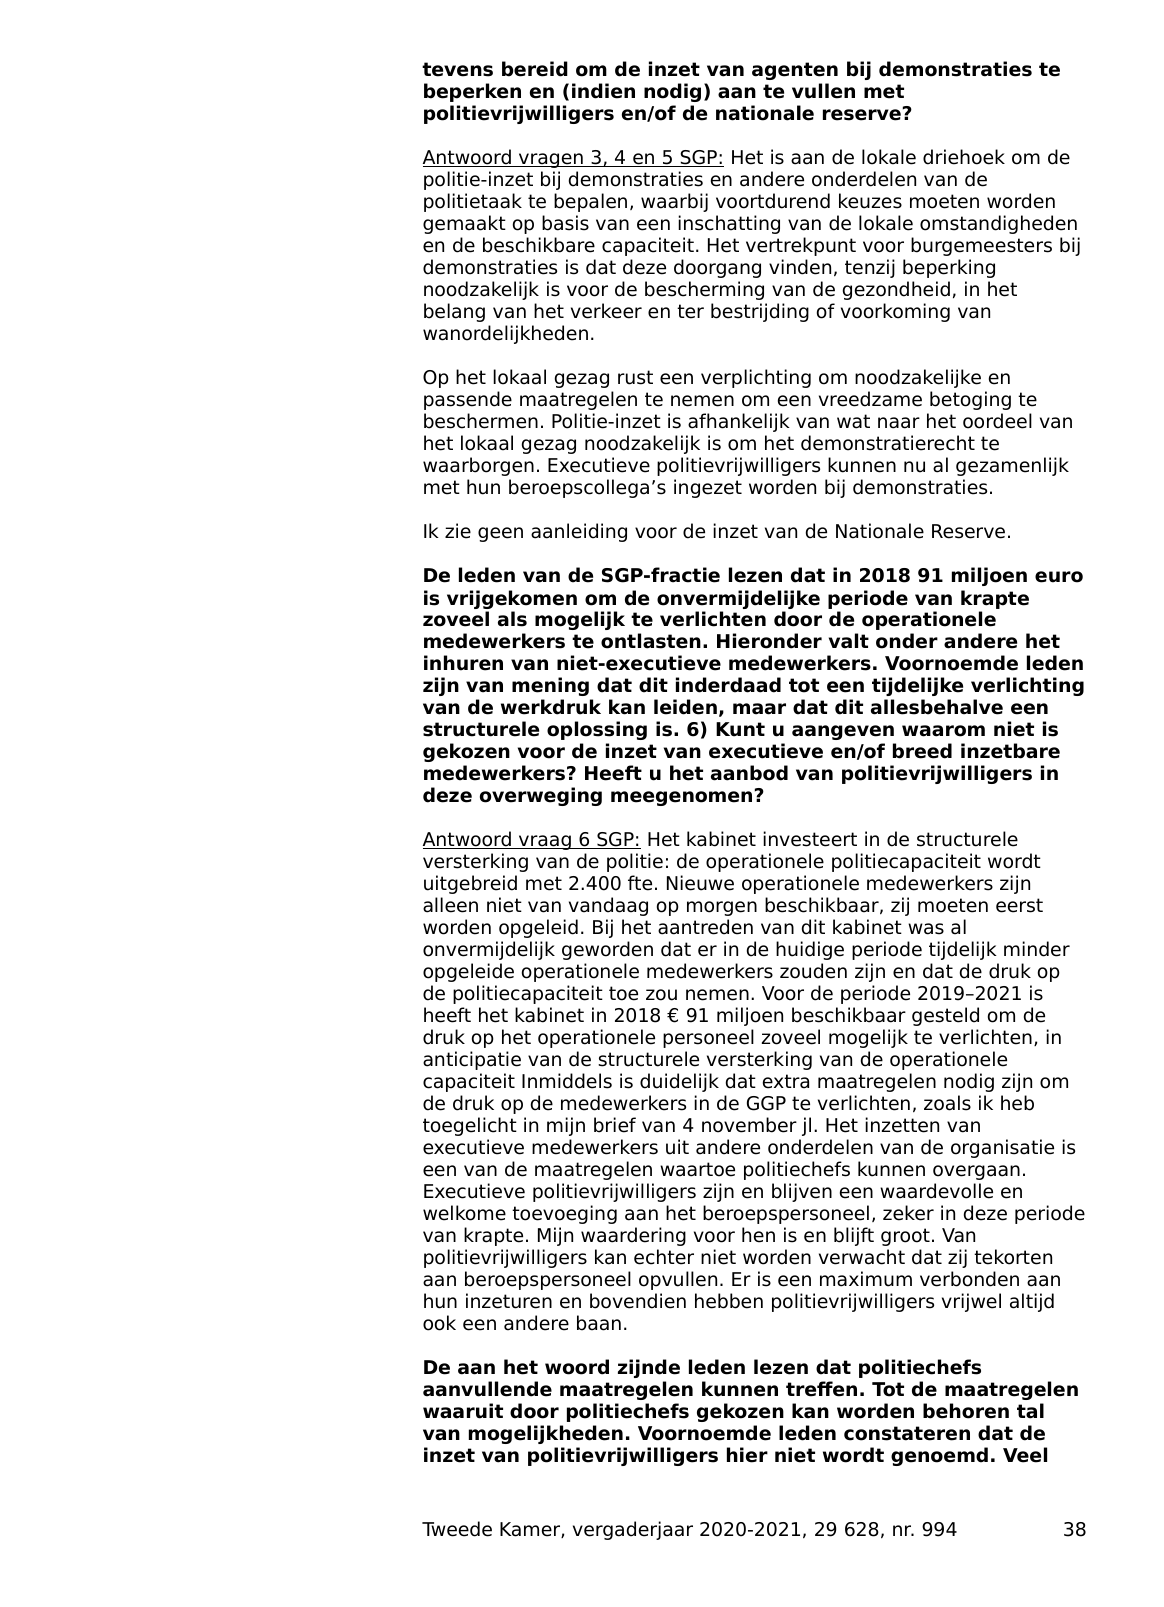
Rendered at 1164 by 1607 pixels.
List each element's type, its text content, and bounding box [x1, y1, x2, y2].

text Ik zie geen aanleiding voor de inzet van de Nationale Reserve. [422, 521, 1087, 543]
text De aan het woord zijnde leden lezen dat politiechefs aanvullende maatregelen kunnen treffen. Tot de maatregelen waaruit door politiechefs gekozen kan worden behoren tal van mogelijkheden. Voornoemde leden constateren dat de inzet van politievrijwilligers hier niet wordt genoemd. Veel [422, 1357, 1087, 1467]
text De leden van de SGP-fractie lezen dat in 2018 91 miljoen euro is vrijgekomen om de onvermijdelijke periode van krapte zoveel als mogelijk te verlichten door de operationele medewerkers te ontlasten. Hieronder valt onder andere het inhuren van niet-executieve medewerkers. Voornoemde leden zijn van mening dat dit inderdaad tot een tijdelijke verlichting van de werkdruk kan leiden, maar dat dit allesbehalve een structurele oplossing is. 6) Kunt u aangeven waarom niet is gekozen voor de inzet van executieve en/of breed inzetbare medewerkers? Heeft u het aanbod van politievrijwilligers in deze overweging meegenomen? [422, 565, 1087, 807]
text Antwoord vraag 6 SGP: Het kabinet investeert in de structurele versterking van de politie: de operationele politiecapaciteit wordt uitgebreid met 2.400 fte. Nieuwe operationele medewerkers zijn alleen niet van vandaag op morgen beschikbaar, zij moeten eerst worden opgeleid. Bij het aantreden van dit kabinet was al onvermijdelijk geworden dat er in de huidige periode tijdelijk minder opgeleide operationele medewerkers zouden zijn en dat de druk op de politiecapaciteit toe zou nemen. Voor de periode 2019–2021 is heeft het kabinet in 2018 € 91 miljoen beschikbaar gesteld om de druk op het operationele personeel zoveel mogelijk te verlichten, in anticipatie van de structurele versterking van de operationele capaciteit Inmiddels is duidelijk dat extra maatregelen nodig zijn om de druk op de medewerkers in de GGP te verlichten, zoals ik heb toegelicht in mijn brief van 4 november jl. Het inzetten van executieve medewerkers uit andere onderdelen van de organisatie is een van de maatregelen waartoe politiechefs kunnen overgaan. Executieve politievrijwilligers zijn en blijven een waardevolle en welkome toevoeging aan het beroepspersoneel, zeker in deze periode van krapte. Mijn waardering voor hen is en blijft groot. Van politievrijwilligers kan echter niet worden verwacht dat zij tekorten aan beroepspersoneel opvullen. Er is een maximum verbonden aan hun inzeturen en bovendien hebben politievrijwilligers vrijwel altijd ook een andere baan. [422, 829, 1087, 1335]
text Antwoord vragen 3, 4 en 5 SGP: Het is aan de lokale driehoek om de politie-inzet bij demonstraties en andere onderdelen van de politietaak te bepalen, waarbij voortdurend keuzes moeten worden gemaakt op basis van een inschatting van de lokale omstandigheden en de beschikbare capaciteit. Het vertrekpunt voor burgemeesters bij demonstraties is dat deze doorgang vinden, tenzij beperking noodzakelijk is voor de bescherming van de gezondheid, in het belang van het verkeer en ter bestrijding of voorkoming van wanordelijkheden. [422, 147, 1087, 345]
text tevens bereid om de inzet van agenten bij demonstraties te beperken en (indien nodig) aan te vullen met politievrijwilligers en/of de nationale reserve? [422, 59, 1087, 125]
text Op het lokaal gezag rust een verplichting om noodzakelijke en passende maatregelen te nemen om een vreedzame betoging te beschermen. Politie-inzet is afhankelijk van wat naar het oordeel van het lokaal gezag noodzakelijk is om het demonstratierecht te waarborgen. Executieve politievrijwilligers kunnen nu al gezamenlijk met hun beroepscollega’s ingezet worden bij demonstraties. [422, 367, 1087, 499]
